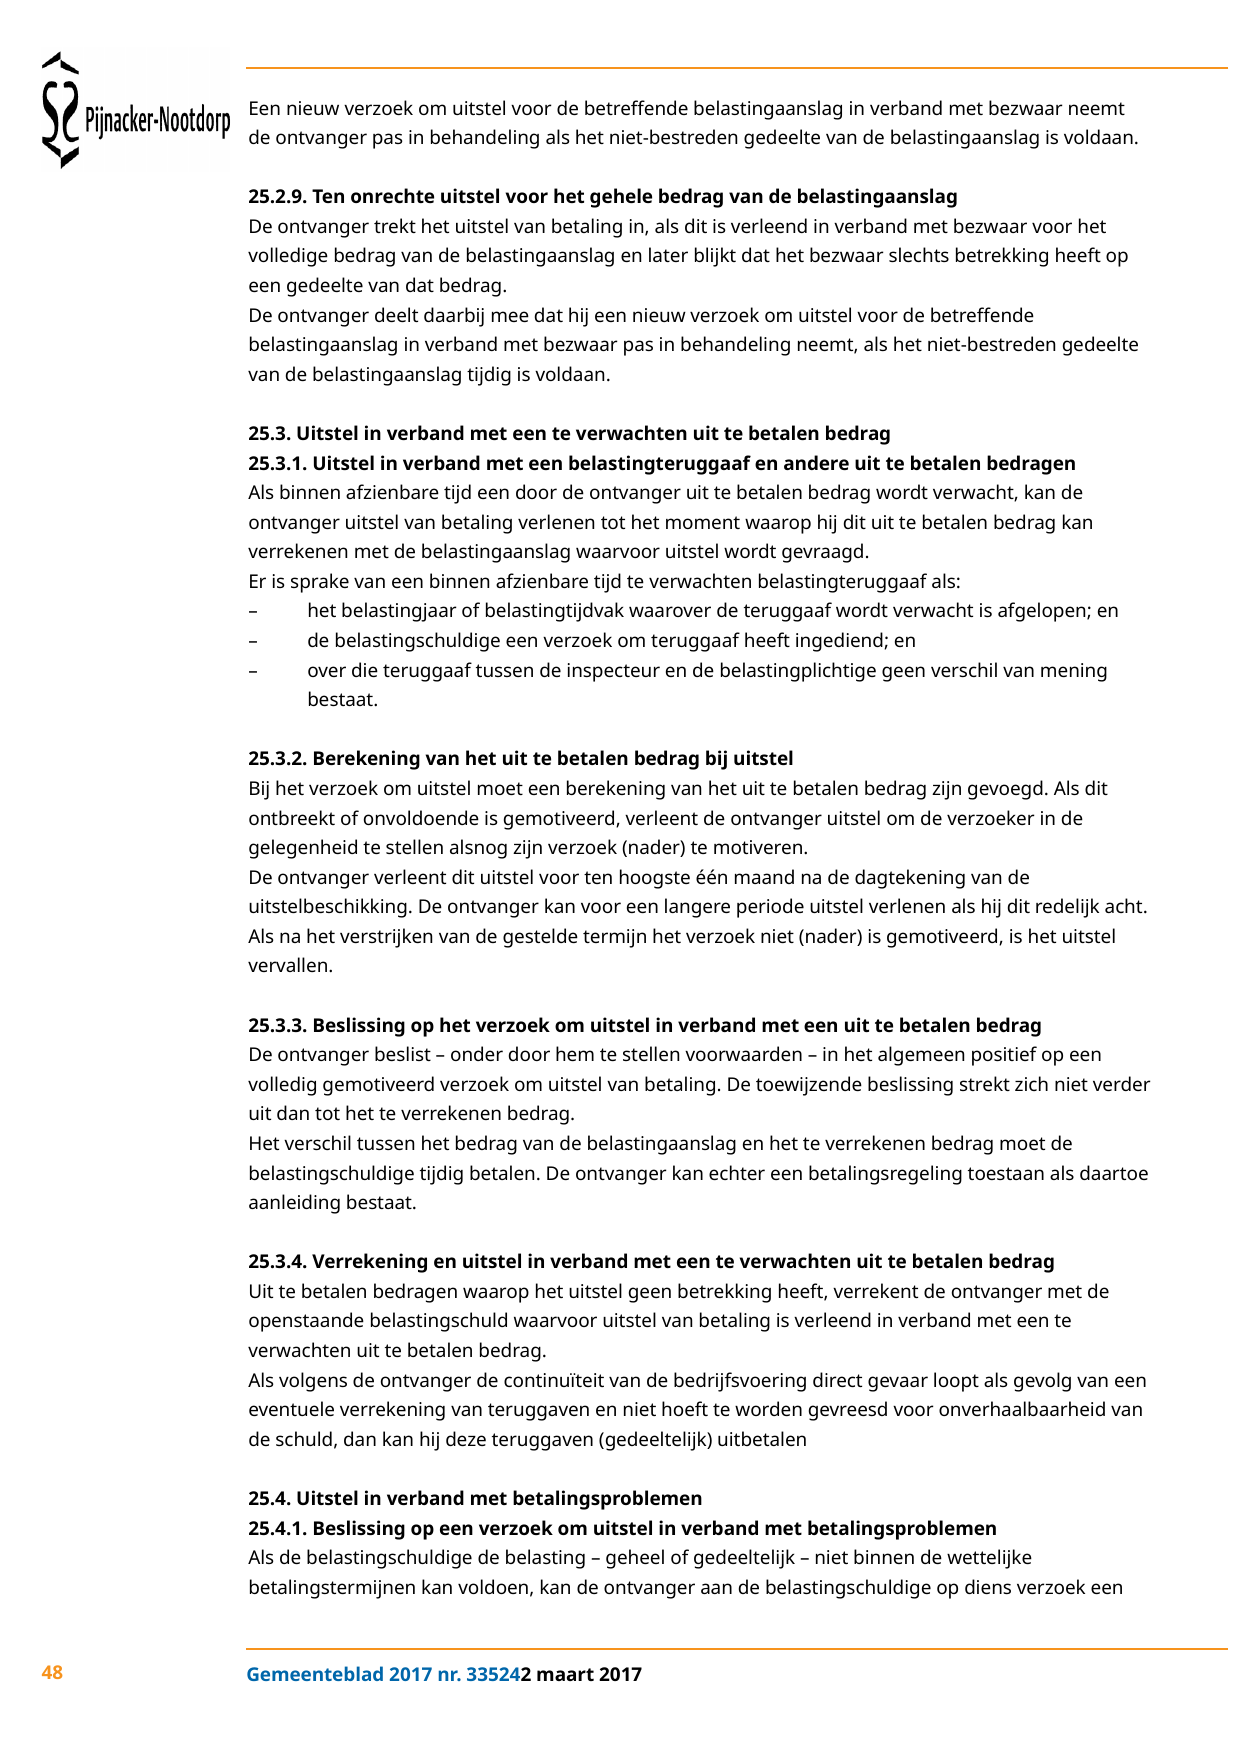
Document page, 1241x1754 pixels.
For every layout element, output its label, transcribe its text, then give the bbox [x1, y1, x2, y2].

list de belastingschuldige een verzoek om teruggaaf heeft ingediend; en [248, 627, 1152, 653]
text Een nieuw verzoek om uitstel voor de betreffende belastingaanslag in verband met bezwaar neemt de ontvanger pas in behandeling als het niet-bestreden gedeelte van de belastingaanslag is voldaan. [248, 95, 1152, 150]
text Als binnen afzienbare tijd een door de ontvanger uit te betalen bedrag wordt verwacht, kan de ontvanger uitstel van betaling verlenen tot het moment waarop hij dit uit te betalen bedrag kan verrekenen met de belastingaanslag waarvoor uitstel wordt gevraagd. [248, 479, 1152, 564]
text 25.3.2. Berekening van het uit te betalen bedrag bij uitstel [248, 746, 1152, 771]
text 25.4. Uitstel in verband met betalingsproblemen [248, 1485, 1152, 1511]
text 25.4.1. Beslissing op een verzoek om uitstel in verband met betalingsproblemen [248, 1515, 1152, 1541]
text 25.3.4. Verrekening en uitstel in verband met een te verwachten uit te betalen bedrag [248, 1248, 1152, 1274]
text 25.3. Uitstel in verband met een te verwachten uit te betalen bedrag [248, 420, 1152, 446]
text De ontvanger trekt het uitstel van betaling in, als dit is verleend in verband met bezwaar voor het volledige bedrag van de belastingaanslag en later blijkt dat het bezwaar slechts betrekking heeft op een gedeelte van dat bedrag. [248, 213, 1152, 298]
text 25.2.9. Ten onrechte uitstel voor het gehele bedrag van de belastingaanslag [248, 183, 1152, 209]
picture [41, 47, 231, 172]
text Er is sprake van een binnen afzienbare tijd te verwachten belastingteruggaaf als: [248, 568, 1152, 594]
text Als volgens de ontvanger de continuïteit van de bedrijfsvoering direct gevaar loopt als gevolg van een eventuele verrekening van teruggaven en niet hoeft te worden gevreesd voor onverhaalbaarheid van de schuld, dan kan hij deze teruggaven (gedeeltelijk) uitbetalen [248, 1367, 1152, 1452]
text 25.3.3. Beslissing op het verzoek om uitstel in verband met een uit te betalen bedrag [248, 1012, 1152, 1038]
list het belastingjaar of belastingtijdvak waarover de teruggaaf wordt verwacht is afgelopen; en [248, 598, 1152, 623]
text De ontvanger beslist – onder door hem te stellen voorwaarden – in het algemeen positief op een volledig gemotiveerd verzoek om uitstel van betaling. De toewijzende beslissing strekt zich niet verder uit dan tot het te verrekenen bedrag. [248, 1041, 1152, 1126]
list over die teruggaaf tussen de inspecteur en de belastingplichtige geen verschil van mening bestaat. [248, 657, 1152, 712]
text 25.3.1. Uitstel in verband met een belastingteruggaaf en andere uit te betalen bedragen [248, 450, 1152, 476]
text Bij het verzoek om uitstel moet een berekening van het uit te betalen bedrag zijn gevoegd. Als dit ontbreekt of onvoldoende is gemotiveerd, verleent de ontvanger uitstel om de verzoeker in de gelegenheid te stellen alsnog zijn verzoek (nader) te motiveren. [248, 775, 1152, 860]
text Uit te betalen bedragen waarop het uitstel geen betrekking heeft, verrekent de ontvanger met de openstaande belastingschuld waarvoor uitstel van betaling is verleend in verband met een te verwachten uit te betalen bedrag. [248, 1278, 1152, 1363]
text Als na het verstrijken van de gestelde termijn het verzoek niet (nader) is gemotiveerd, is het uitstel vervallen. [248, 923, 1152, 978]
text Als de belastingschuldige de belasting – geheel of gedeeltelijk – niet binnen de wettelijke betalingstermijnen kan voldoen, kan de ontvanger aan de belastingschuldige op diens verzoek een [248, 1544, 1152, 1600]
text Het verschil tussen het bedrag van de belastingaanslag en het te verrekenen bedrag moet de belastingschuldige tijdig betalen. De ontvanger kan echter een betalingsregeling toestaan als daartoe aanleiding bestaat. [248, 1130, 1152, 1215]
text De ontvanger verleent dit uitstel voor ten hoogste één maand na de dagtekening van de uitstelbeschikking. De ontvanger kan voor een langere periode uitstel verlenen als hij dit redelijk acht. [248, 864, 1152, 919]
text De ontvanger deelt daarbij mee dat hij een nieuw verzoek om uitstel voor de betreffende belastingaanslag in verband met bezwaar pas in behandeling neemt, als het niet-bestreden gedeelte van de belastingaanslag tijdig is voldaan. [248, 302, 1152, 387]
